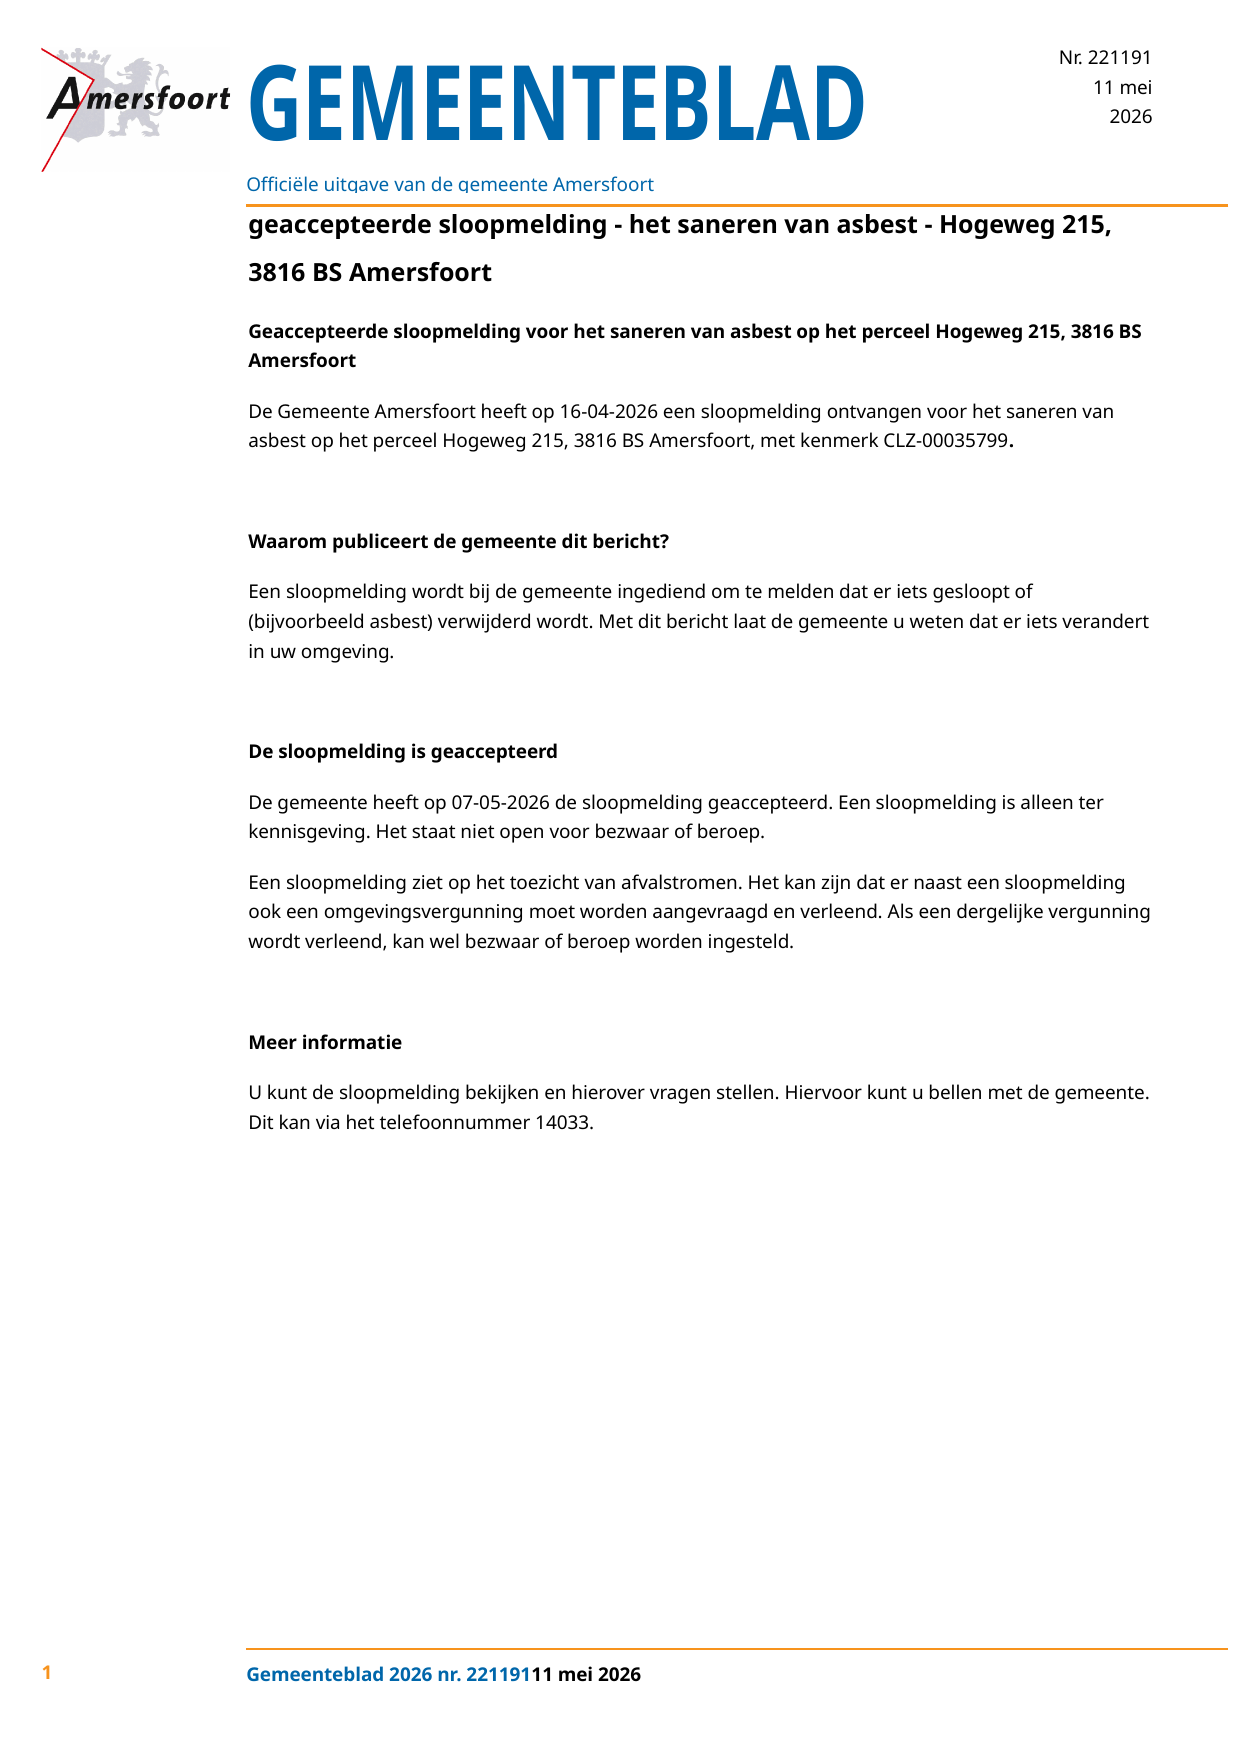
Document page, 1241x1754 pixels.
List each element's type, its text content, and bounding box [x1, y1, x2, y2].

text Een sloopmelding wordt bij de gemeente ingediend om te melden dat er iets gesloopt of (bijvoorbeeld asbest) verwijderd wordt. Met dit bericht laat de gemeente u weten dat er iets verandert in uw omgeving. [248, 579, 1152, 664]
text geaccepteerde sloopmelding - het saneren van asbest - Hogeweg 215, 3816 BS Amersfoort [248, 207, 1152, 288]
text U kunt de sloopmelding bekijken en hierover vragen stellen. Hiervoor kunt u bellen met de gemeente. Dit kan via het telefoonnummer 14033. [248, 1079, 1152, 1135]
text Meer informatie [248, 1029, 1152, 1055]
text Waarom publiceert de gemeente dit bericht? [248, 528, 1152, 554]
text De gemeente heeft op 07-05-2026 de sloopmelding geaccepteerd. Een sloopmelding is alleen ter kennisgeving. Het staat niet open voor bezwaar of beroep. [248, 789, 1152, 844]
picture [41, 47, 231, 172]
text Een sloopmelding ziet op het toezicht van afvalstromen. Het kan zijn dat er naast een sloopmelding ook een omgevingsvergunning moet worden aangevraagd en verleend. Als een dergelijke vergunning wordt verleend, kan wel bezwaar of beroep worden ingesteld. [248, 869, 1152, 954]
text Geaccepteerde sloopmelding voor het saneren van asbest op het perceel Hogeweg 215, 3816 BS Amersfoort [248, 318, 1152, 373]
text De Gemeente Amersfoort heeft op 16-04-2026 een sloopmelding ontvangen voor het saneren van asbest op het perceel Hogeweg 215, 3816 BS Amersfoort, met kenmerk CLZ-00035799. [248, 398, 1152, 453]
text De sloopmelding is geaccepteerd [248, 739, 1152, 764]
